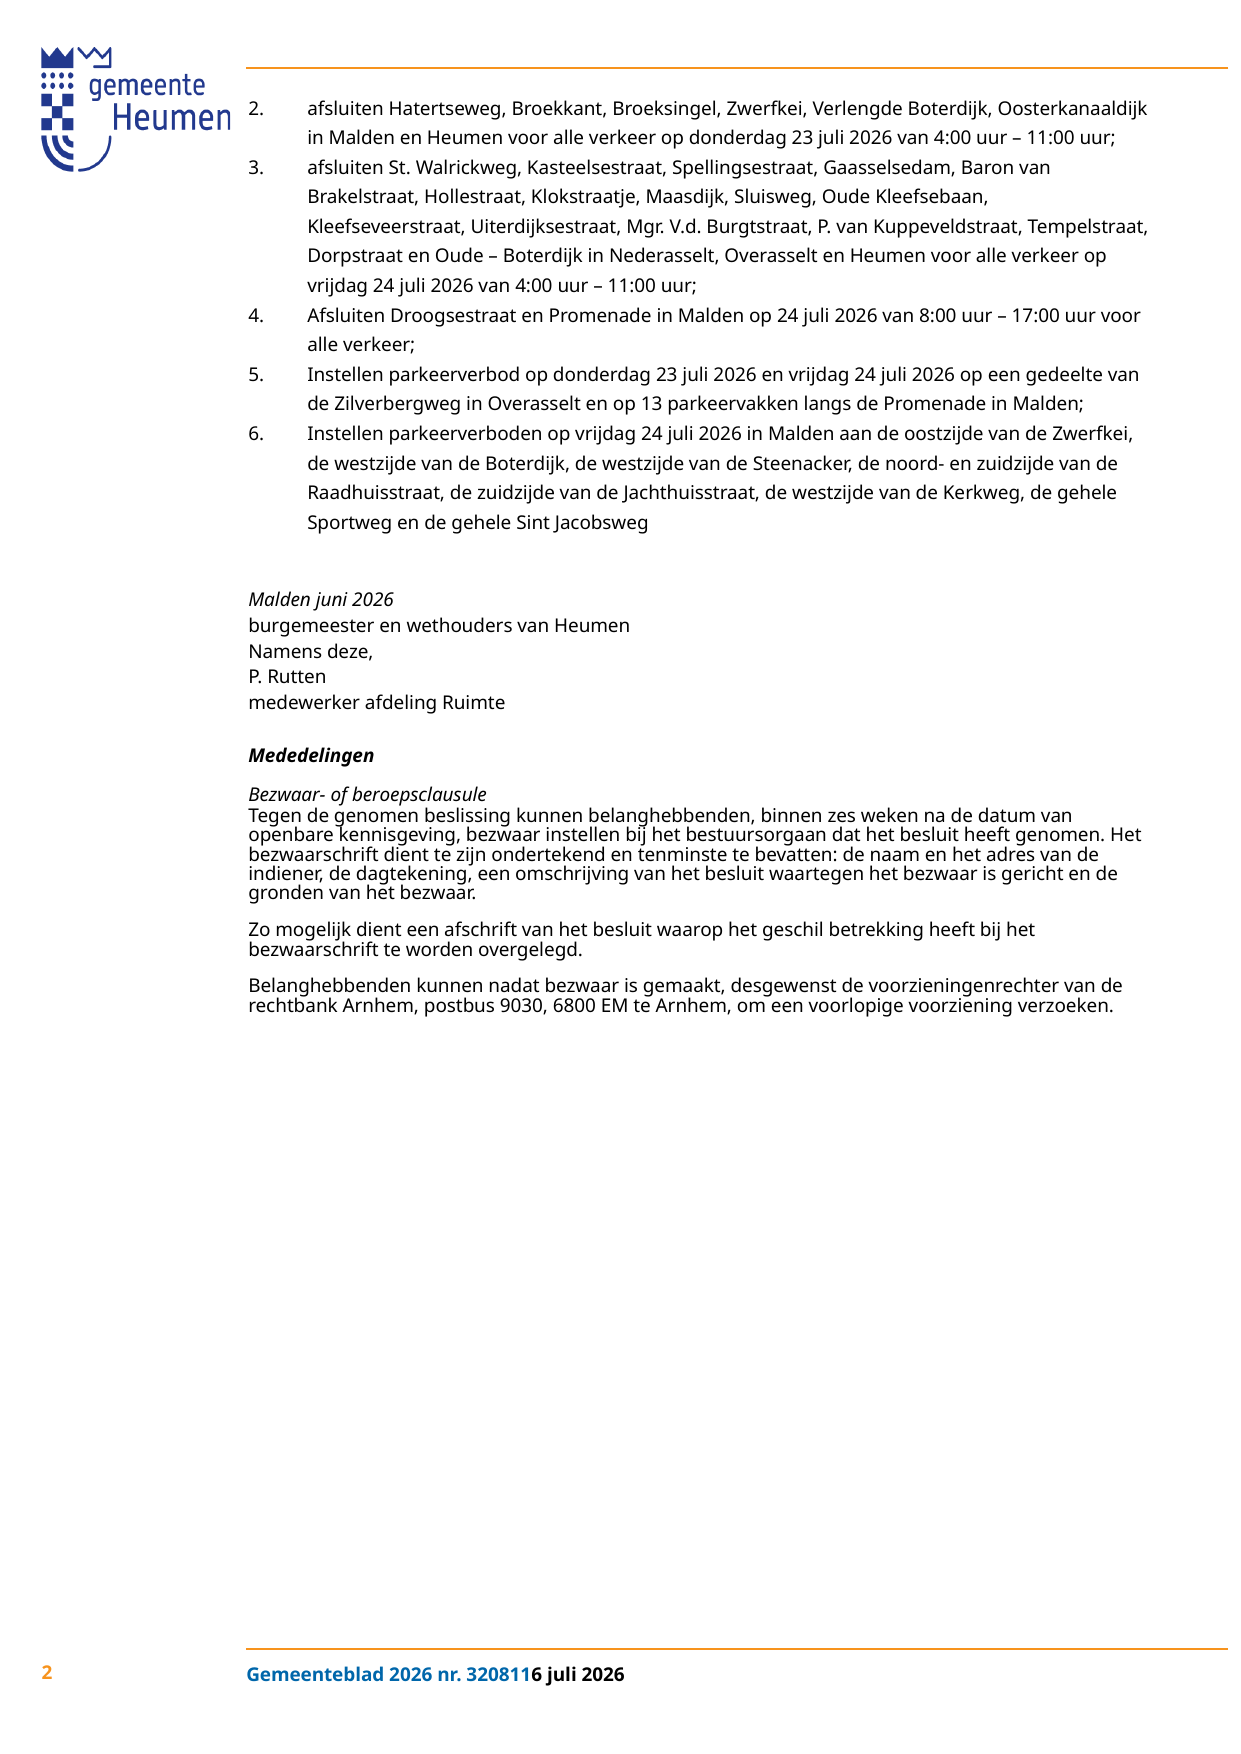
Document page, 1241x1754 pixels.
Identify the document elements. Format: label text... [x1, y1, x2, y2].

text burgemeester en wethouders van Heumen [248, 612, 1152, 638]
list Instellen parkeerverboden op vrijdag 24 juli 2026 in Malden aan de oostzijde van de Zwerfkei, de westzijde van de Boterdijk, de westzijde van de Steenacker, de noord- en zuidzijde van de Raadhuisstraat, de zuidzijde van de Jachthuisstraat, de westzijde van de Kerkweg, de gehele Sportweg en de gehele Sint Jacobsweg [248, 420, 1152, 535]
text Belanghebbenden kunnen nadat bezwaar is gemaakt, desgewenst de voorzieningenrechter van de rechtbank Arnhem, postbus 9030, 6800 EM te Arnhem, om een voorlopige voorziening verzoeken. [248, 977, 1152, 1016]
text P. Rutten [248, 663, 1152, 689]
text Mededelingen [248, 742, 1152, 768]
picture [41, 47, 231, 172]
text Tegen de genomen beslissing kunnen belanghebbenden, binnen zes weken na de datum van openbare kennisgeving, bezwaar instellen bij het bestuursorgaan dat het besluit heeft genomen. Het bezwaarschrift dient te zijn ondertekend en tenminste te bevatten: de naam en het adres van de indiener, de dagtekening, een omschrijving van het besluit waartegen het bezwaar is gericht en de gronden van het bezwaar. [248, 807, 1152, 903]
list Instellen parkeerverbod op donderdag 23 juli 2026 en vrijdag 24 juli 2026 op een gedeelte van de Zilverbergweg in Overasselt en op 13 parkeervakken langs de Promenade in Malden; [248, 361, 1152, 416]
text Zo mogelijk dient een afschrift van het besluit waarop het geschil betrekking heeft bij het bezwaarschrift te worden overgelegd. [248, 921, 1152, 960]
list afsluiten Hatertseweg, Broekkant, Broeksingel, Zwerfkei, Verlengde Boterdijk, Oosterkanaaldijk in Malden en Heumen voor alle verkeer op donderdag 23 juli 2026 van 4:00 uur – 11:00 uur; [248, 95, 1152, 150]
text medewerker afdeling Ruimte [248, 689, 1152, 715]
list afsluiten St. Walrickweg, Kasteelsestraat, Spellingsestraat, Gaasselsedam, Baron van Brakelstraat, Hollestraat, Klokstraatje, Maasdijk, Sluisweg, Oude Kleefsebaan, Kleefseveerstraat, Uiterdijksestraat, Mgr. V.d. Burgtstraat, P. van Kuppeveldstraat, Tempelstraat, Dorpstraat en Oude – Boterdijk in Nederasselt, Overasselt en Heumen voor alle verkeer op vrijdag 24 juli 2026 van 4:00 uur – 11:00 uur; [248, 154, 1152, 298]
text Bezwaar- of beroepsclausule [248, 781, 1152, 807]
text Malden juni 2026 [248, 586, 1152, 612]
text Namens deze, [248, 638, 1152, 663]
list Afsluiten Droogsestraat en Promenade in Malden op 24 juli 2026 van 8:00 uur – 17:00 uur voor alle verkeer; [248, 302, 1152, 357]
